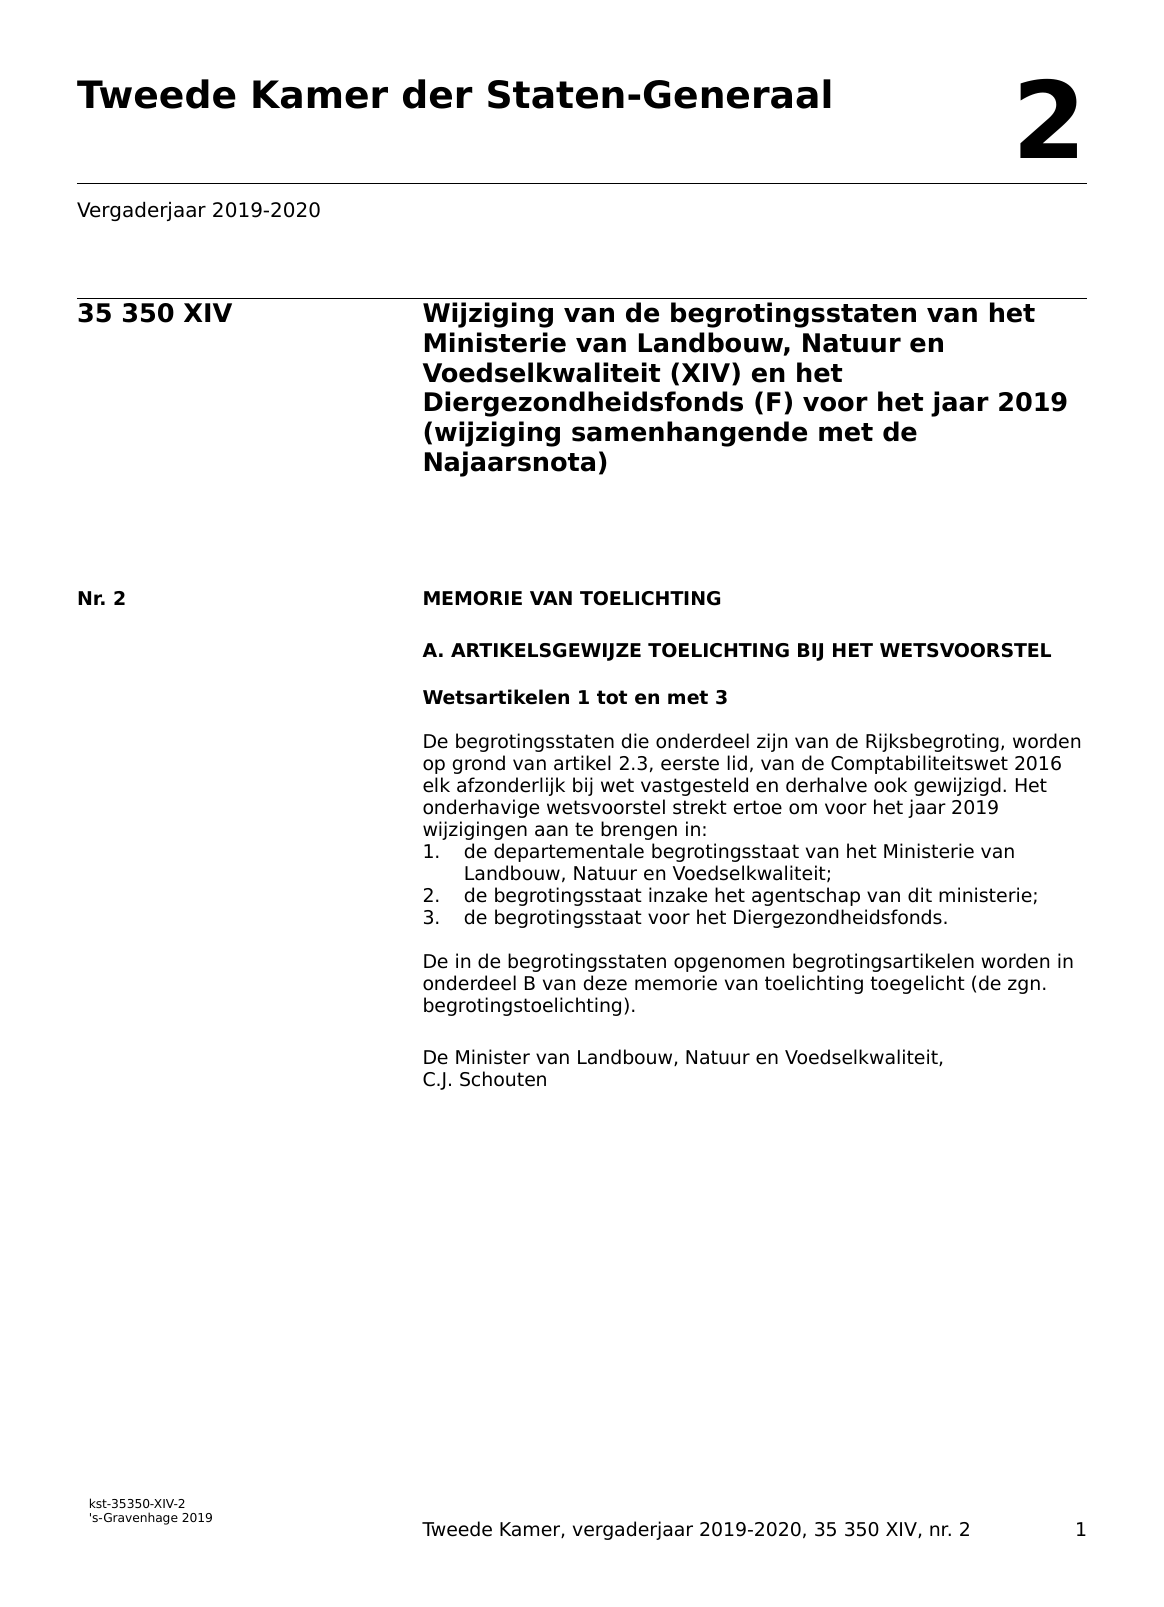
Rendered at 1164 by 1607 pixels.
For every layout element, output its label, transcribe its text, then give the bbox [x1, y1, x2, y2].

text kst-35350-XIV-2 [88, 1497, 323, 1511]
text De Minister van Landbouw, Natuur en Voedselkwaliteit, C.J. Schouten [422, 1047, 1087, 1091]
subtitle 35 350 XIV Wijziging van de begrotingsstaten van het Ministerie van Landbouw, Natuur en Voedselkwaliteit (XIV) en het Diergezondheidsfonds (F) voor het jaar 2019 (wijziging samenhangende met de Najaarsnota) [77, 299, 1087, 477]
subtitle Nr. 2 MEMORIE VAN TOELICHTING [77, 588, 1087, 610]
table_header 2 [886, 59, 1087, 183]
subtitle A. ARTIKELSGEWIJZE TOELICHTING BIJ HET WETSVOORSTEL [422, 640, 1087, 662]
table_cell Vergaderjaar 2019-2020 [77, 184, 1087, 298]
table_header Tweede Kamer der Staten-Generaal [77, 59, 886, 183]
text 2. de begrotingsstaat inzake het agentschap van dit ministerie; [422, 885, 1087, 907]
text De begrotingsstaten die onderdeel zijn van de Rijksbegroting, worden op grond van artikel 2.3, eerste lid, van de Comptabiliteitswet 2016 elk afzonderlijk bij wet vastgesteld en derhalve ook gewijzigd. Het onderhavige wetsvoorstel strekt ertoe om voor het jaar 2019 wijzigingen aan te brengen in: [422, 731, 1087, 841]
text De in de begrotingsstaten opgenomen begrotingsartikelen worden in onderdeel B van deze memorie van toelichting toegelicht (de zgn. begrotingstoelichting). [422, 951, 1087, 1017]
subtitle Wetsartikelen 1 tot en met 3 [422, 687, 1087, 709]
text 3. de begrotingsstaat voor het Diergezondheidsfonds. [422, 907, 1087, 929]
text 's-Gravenhage 2019 [88, 1511, 323, 1525]
text 1. de departementale begrotingsstaat van het Ministerie van Landbouw, Natuur en Voedselkwaliteit; [422, 841, 1087, 885]
